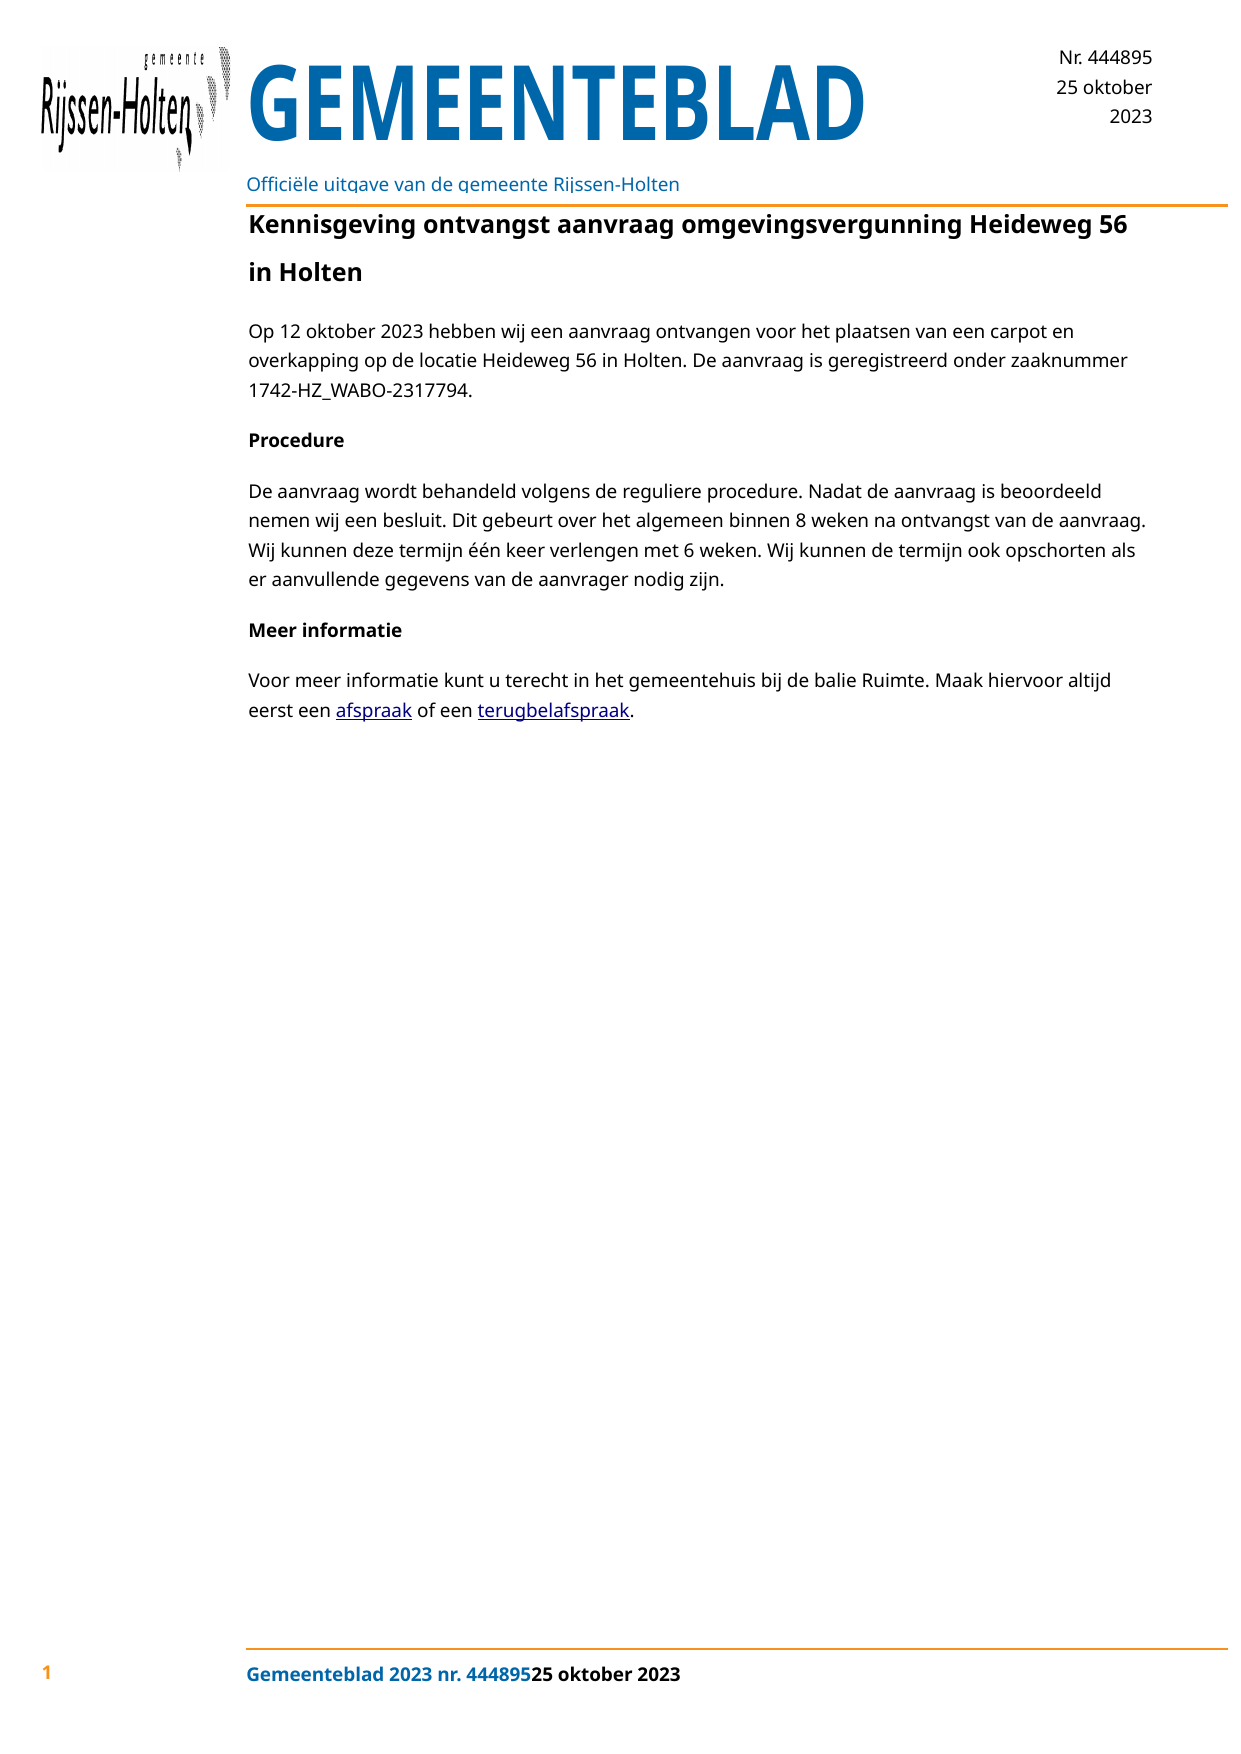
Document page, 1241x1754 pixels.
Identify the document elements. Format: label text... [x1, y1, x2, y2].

text Kennisgeving ontvangst aanvraag omgevingsvergunning Heideweg 56 in Holten [248, 207, 1152, 288]
picture [41, 47, 231, 172]
text Meer informatie [248, 617, 1152, 643]
text De aanvraag wordt behandeld volgens de reguliere procedure. Nadat de aanvraag is beoordeeld nemen wij een besluit. Dit gebeurt over het algemeen binnen 8 weken na ontvangst van de aanvraag. Wij kunnen deze termijn één keer verlengen met 6 weken. Wij kunnen de termijn ook opschorten als er aanvullende gegevens van de aanvrager nodig zijn. [248, 478, 1152, 592]
text Voor meer informatie kunt u terecht in het gemeentehuis bij de balie Ruimte. Maak hiervoor altijd eerst een afspraak of een terugbelafspraak. [248, 667, 1152, 723]
text Op 12 oktober 2023 hebben wij een aanvraag ontvangen voor het plaatsen van een carpot en overkapping op de locatie Heideweg 56 in Holten. De aanvraag is geregistreerd onder zaaknummer 1742-HZ_WABO-2317794. [248, 318, 1152, 403]
text Procedure [248, 427, 1152, 453]
